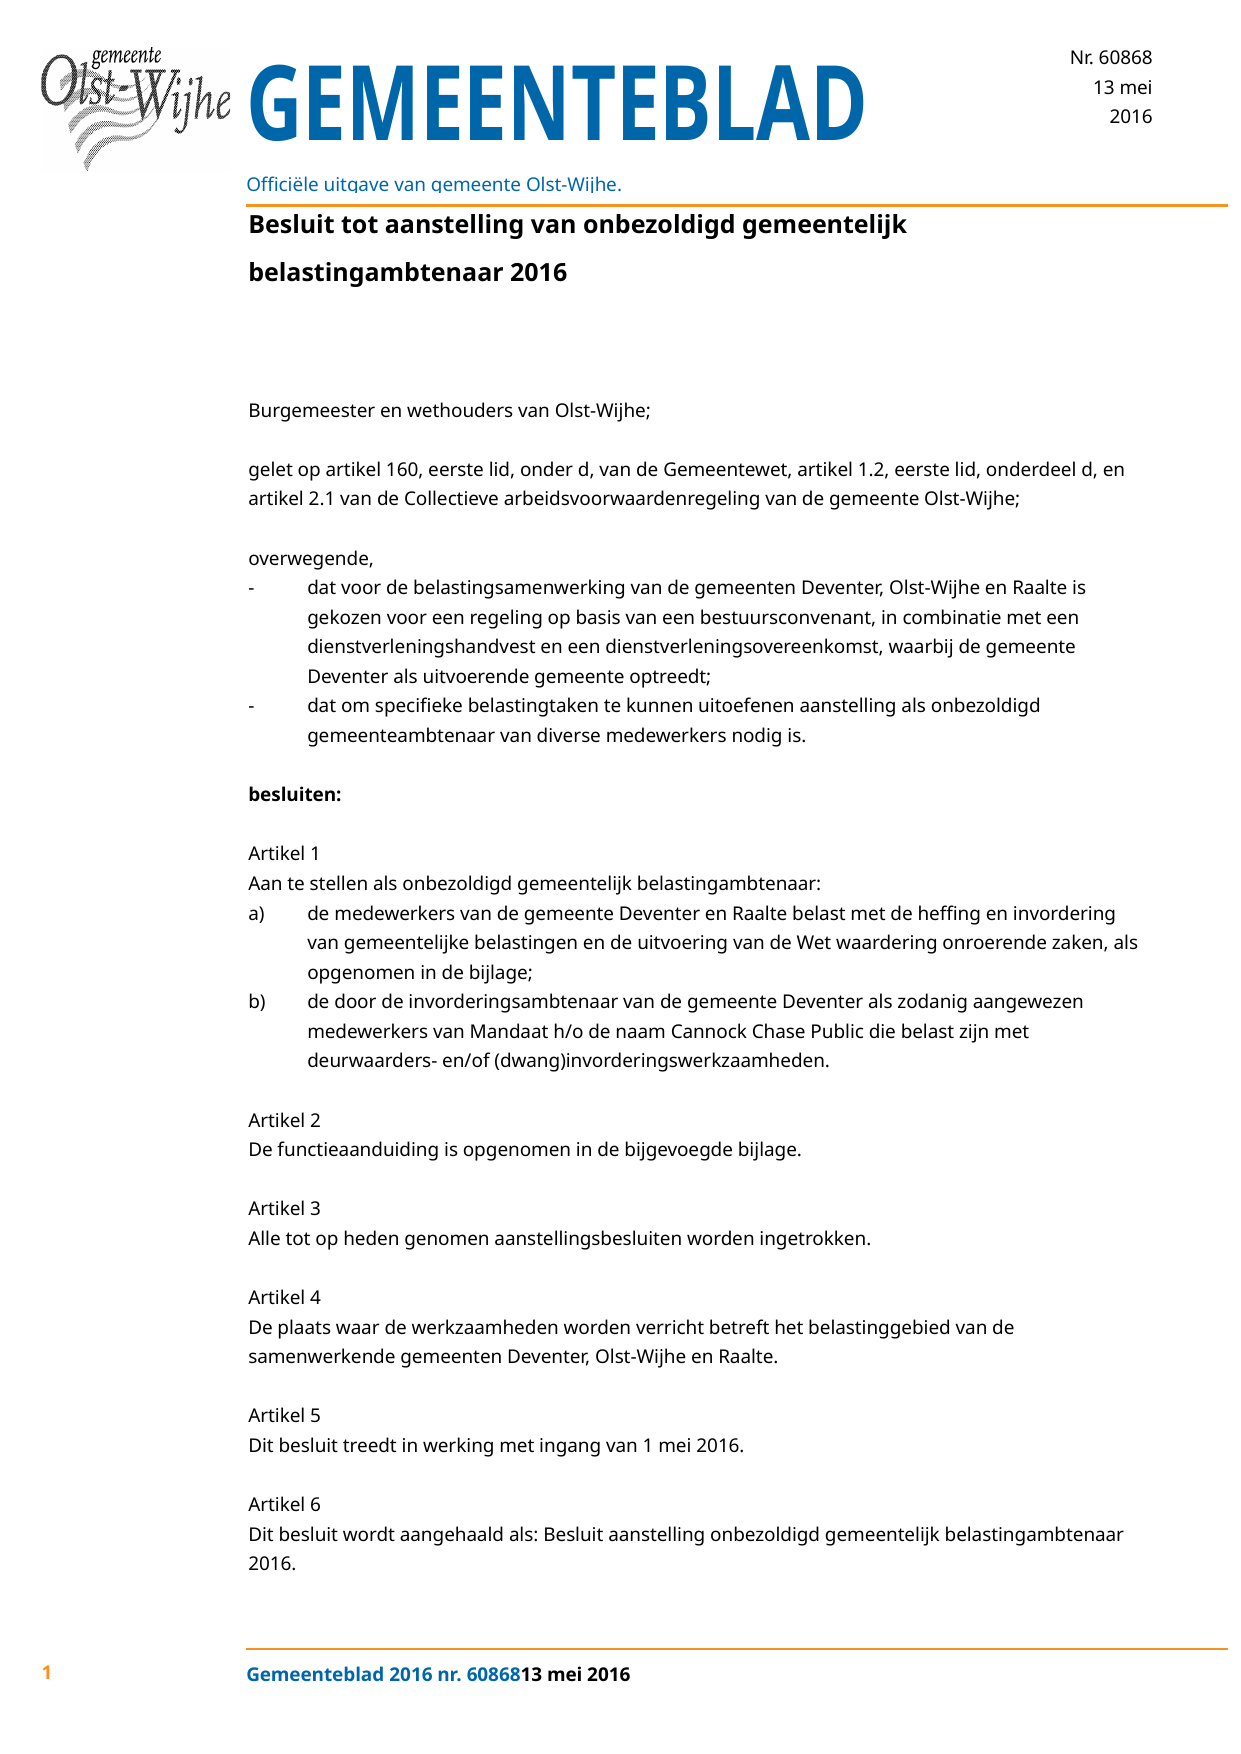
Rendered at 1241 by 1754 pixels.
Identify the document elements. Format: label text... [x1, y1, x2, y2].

list dat voor de belastingsamenwerking van de gemeenten Deventer, Olst-Wijhe en Raalte is gekozen voor een regeling op basis van een bestuursconvenant, in combinatie met een dienstverleningshandvest en een dienstverleningsovereenkomst, waarbij de gemeente Deventer als uitvoerende gemeente optreedt; [248, 574, 1152, 689]
text Artikel 4 [248, 1284, 1152, 1310]
text Dit besluit wordt aangehaald als: Besluit aanstelling onbezoldigd gemeentelijk belastingambtenaar 2016. [248, 1521, 1152, 1576]
list dat om specifieke belastingtaken te kunnen uitoefenen aanstelling als onbezoldigd gemeenteambtenaar van diverse medewerkers nodig is. [248, 693, 1152, 748]
text Artikel 5 [248, 1403, 1152, 1428]
text Dit besluit treedt in werking met ingang van 1 mei 2016. [248, 1432, 1152, 1458]
text overwegende, [248, 545, 1152, 570]
text Artikel 3 [248, 1196, 1152, 1221]
text gelet op artikel 160, eerste lid, onder d, van de Gemeentewet, artikel 1.2, eerste lid, onderdeel d, en artikel 2.1 van de Collectieve arbeidsvoorwaardenregeling van de gemeente Olst-Wijhe; [248, 456, 1152, 511]
text Artikel 2 [248, 1107, 1152, 1132]
text Alle tot op heden genomen aanstellingsbesluiten worden ingetrokken. [248, 1225, 1152, 1251]
text Besluit tot aanstelling van onbezoldigd gemeentelijk belastingambtenaar 2016 [248, 207, 1152, 288]
text De plaats waar de werkzaamheden worden verricht betreft het belastinggebied van de samenwerkende gemeenten Deventer, Olst-Wijhe en Raalte. [248, 1314, 1152, 1369]
text De functieaanduiding is opgenomen in de bijgevoegde bijlage. [248, 1136, 1152, 1162]
text besluiten: [248, 781, 1152, 807]
list de medewerkers van de gemeente Deventer en Raalte belast met de heffing en invordering van gemeentelijke belastingen en de uitvoering van de Wet waardering onroerende zaken, als opgenomen in de bijlage; [248, 900, 1152, 984]
text Aan te stellen als onbezoldigd gemeentelijk belastingambtenaar: [248, 870, 1152, 896]
text Artikel 6 [248, 1491, 1152, 1517]
text Artikel 1 [248, 841, 1152, 866]
text Burgemeester en wethouders van Olst-Wijhe; [248, 397, 1152, 422]
list de door de invorderingsambtenaar van de gemeente Deventer als zodanig aangewezen medewerkers van Mandaat h/o de naam Cannock Chase Public die belast zijn met deurwaarders- en/of (dwang)invorderingswerkzaamheden. [248, 988, 1152, 1073]
picture [41, 47, 231, 172]
